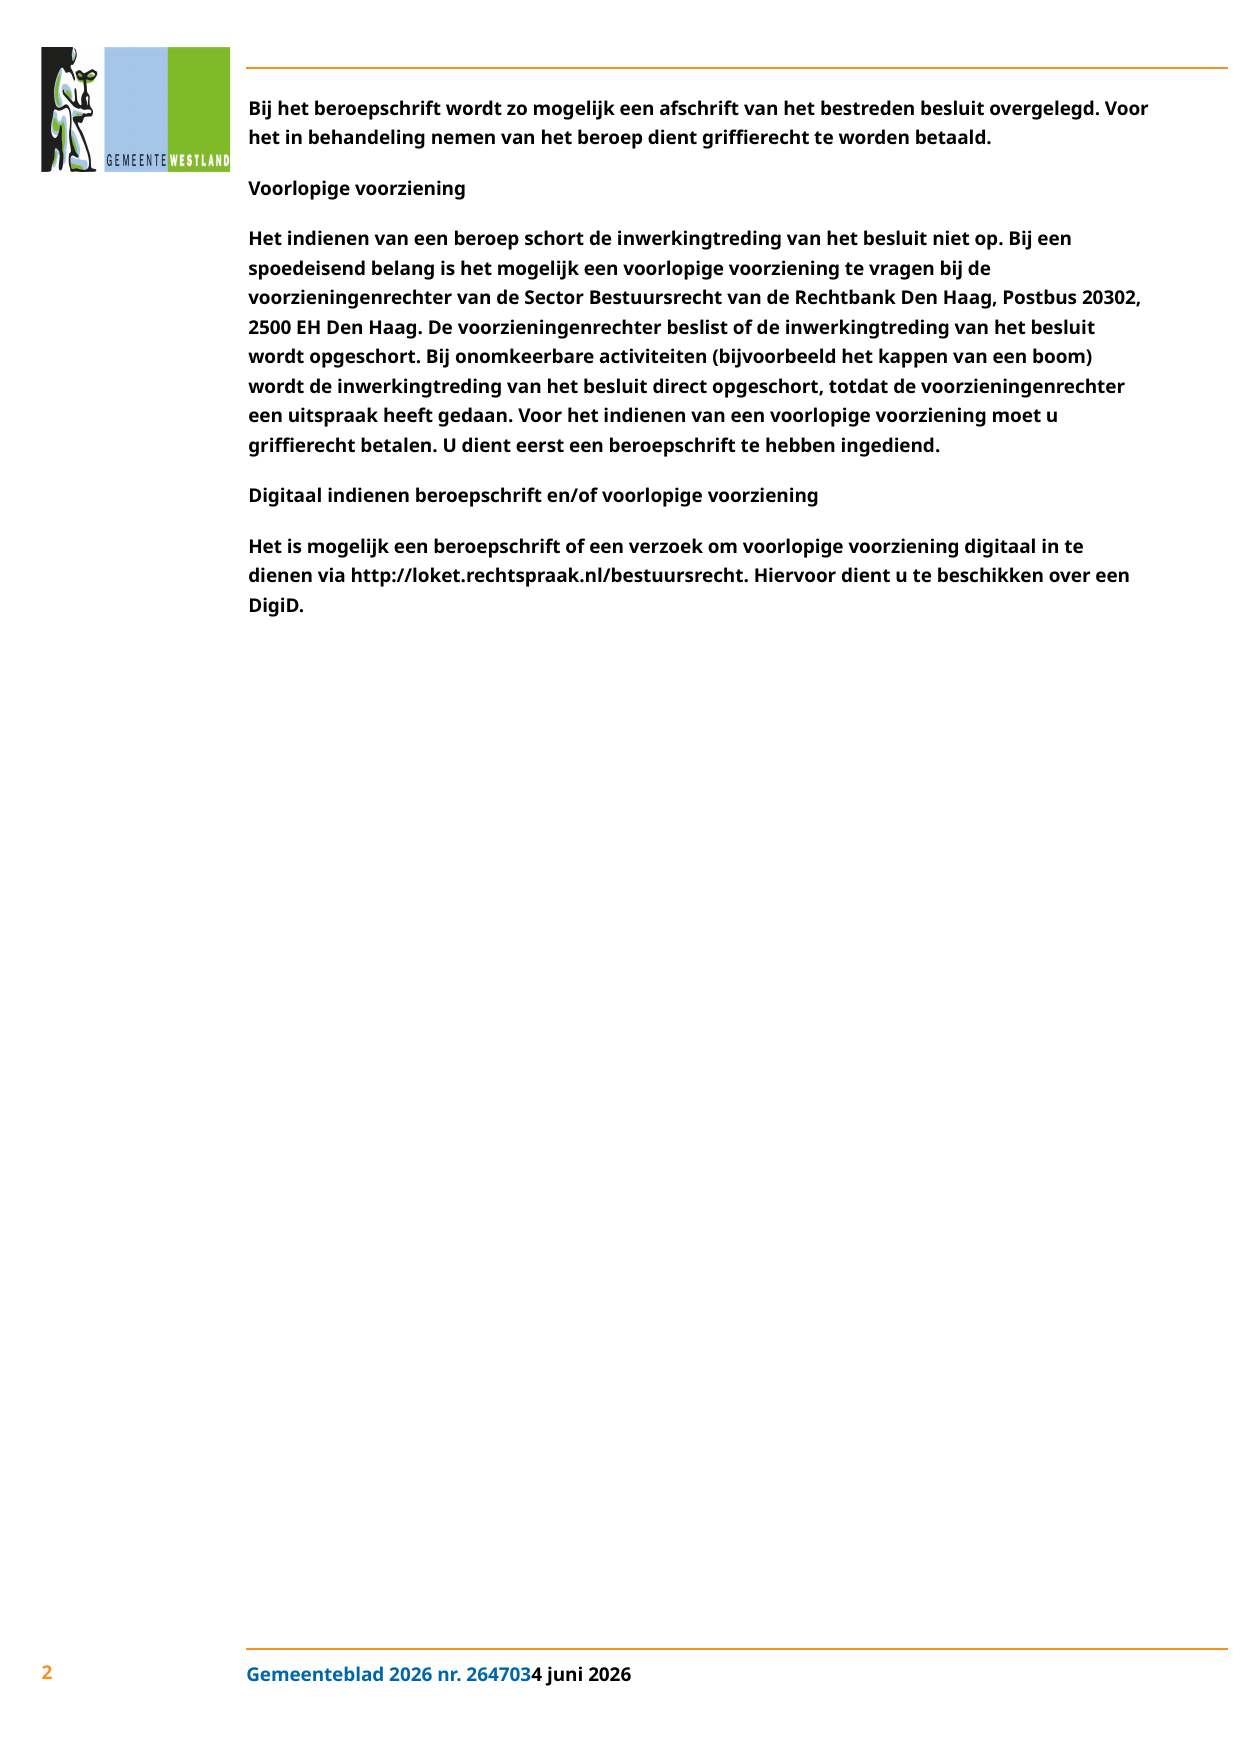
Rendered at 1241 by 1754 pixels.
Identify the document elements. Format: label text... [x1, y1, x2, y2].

picture [41, 47, 231, 172]
text Het indienen van een beroep schort de inwerkingtreding van het besluit niet op. Bij een spoedeisend belang is het mogelijk een voorlopige voorziening te vragen bij de voorzieningenrechter van de Sector Bestuursrecht van de Rechtbank Den Haag, Postbus 20302, 2500 EH Den Haag. De voorzieningenrechter beslist of de inwerkingtreding van het besluit wordt opgeschort. Bij onomkeerbare activiteiten (bijvoorbeeld het kappen van een boom) wordt de inwerkingtreding van het besluit direct opgeschort, totdat de voorzieningenrechter een uitspraak heeft gedaan. Voor het indienen van een voorlopige voorziening moet u griffierecht betalen. U dient eerst een beroepschrift te hebben ingediend. [248, 225, 1152, 458]
text Digitaal indienen beroepschrift en/of voorlopige voorziening [248, 483, 1152, 508]
text Het is mogelijk een beroepschrift of een verzoek om voorlopige voorziening digitaal in te dienen via http://loket.rechtspraak.nl/bestuursrecht. Hiervoor dient u te beschikken over een DigiD. [248, 533, 1152, 618]
text Voorlopige voorziening [248, 175, 1152, 201]
text Bij het beroepschrift wordt zo mogelijk een afschrift van het bestreden besluit overgelegd. Voor het in behandeling nemen van het beroep dient griffierecht te worden betaald. [248, 95, 1152, 150]
